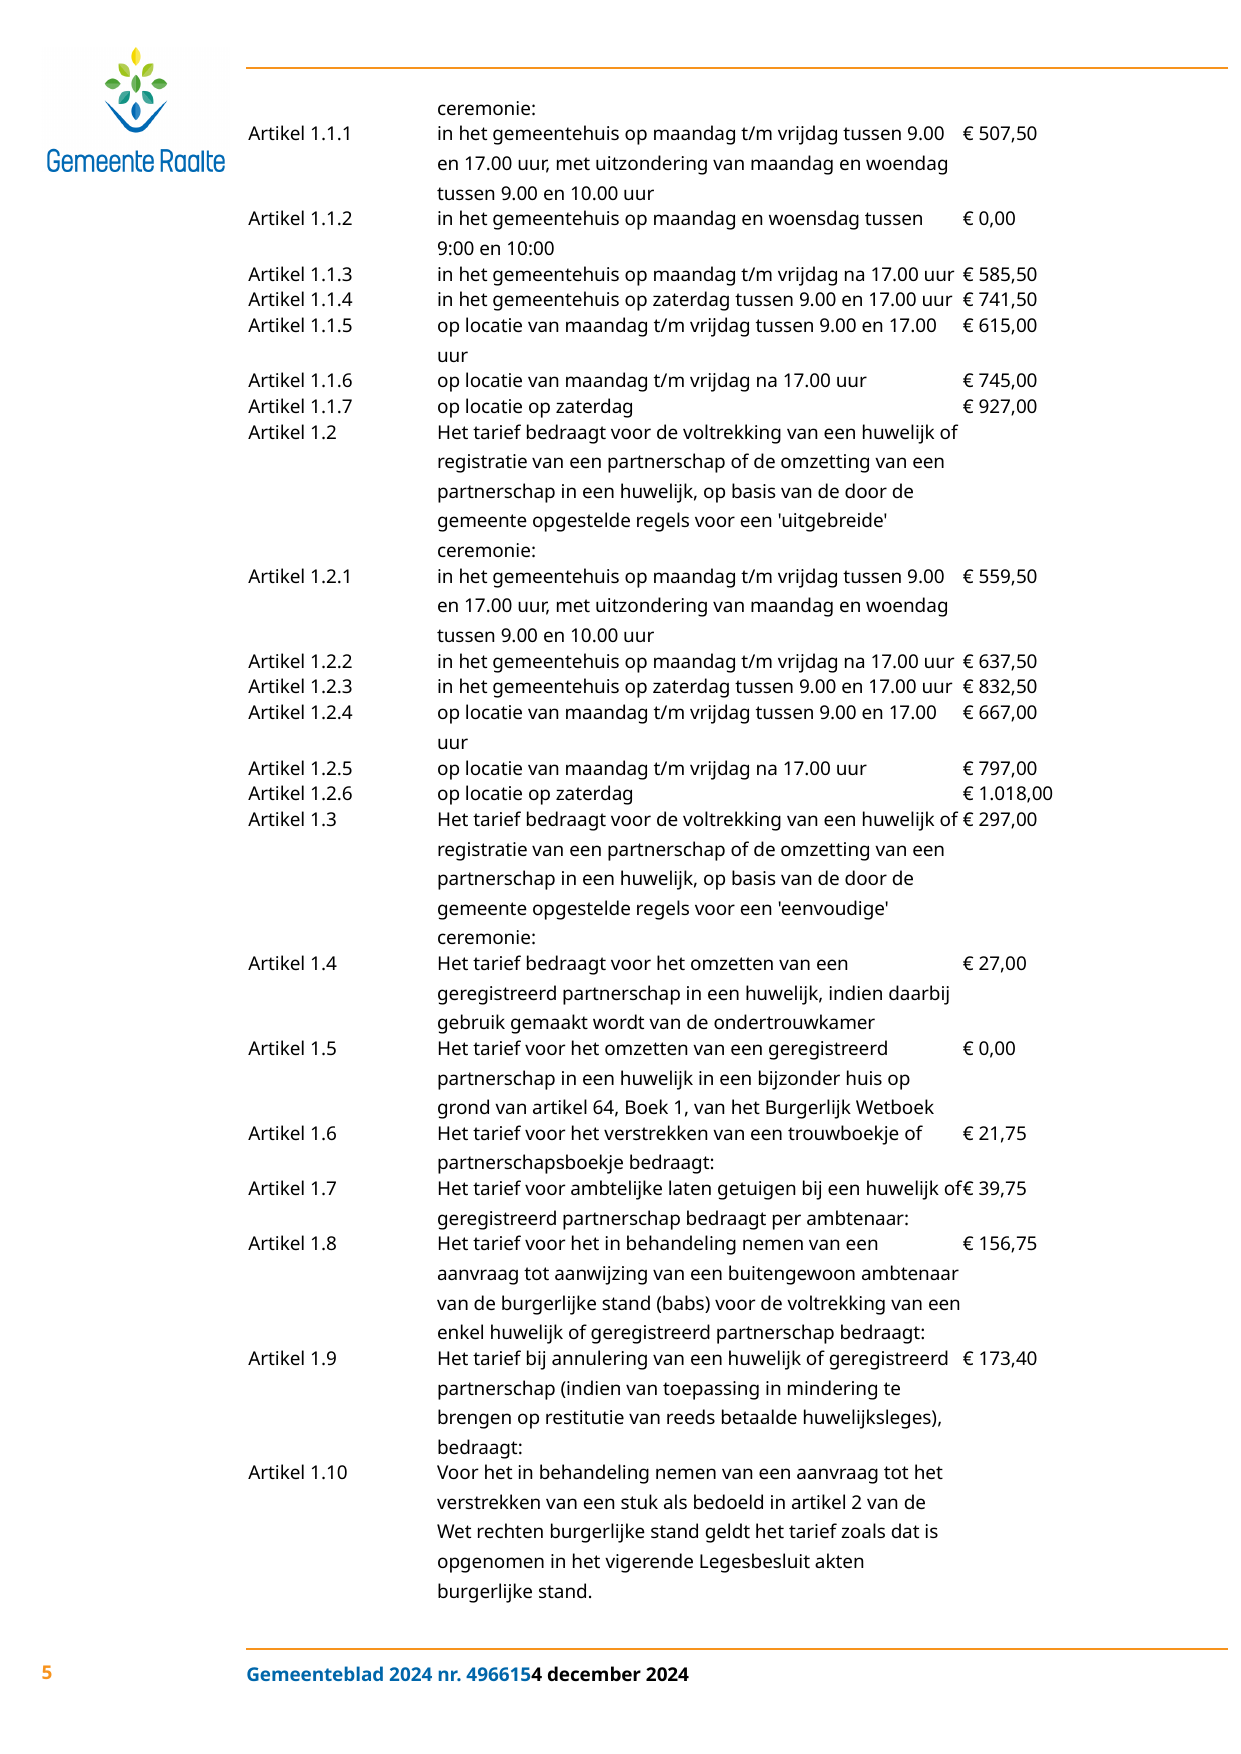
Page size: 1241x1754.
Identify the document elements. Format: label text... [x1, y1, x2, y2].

table_cell Het tarief bedraagt voor de voltrekking van een huwelijk of registratie van een partnerschap of de omzetting van een partnerschap in een huwelijk, op basis van de door de gemeente opgestelde regels voor een 'uitgebreide' ceremonie: [437, 419, 963, 563]
table_cell € 559,50 [963, 563, 1152, 648]
table_cell Het tarief voor het in behandeling nemen van een aanvraag tot aanwijzing van een buitengewoon ambtenaar van de burgerlijke stand (babs) voor de voltrekking van een enkel huwelijk of geregistreerd partnerschap bedraagt: [437, 1231, 963, 1345]
table_cell Artikel 1.4 [248, 950, 437, 1035]
table_cell Artikel 1.2.4 [248, 699, 437, 755]
table_cell Artikel 1.1.1 [248, 121, 437, 205]
table_cell in het gemeentehuis op zaterdag tussen 9.00 en 17.00 uur [437, 286, 963, 312]
table_cell Artikel 1.2.1 [248, 563, 437, 648]
table_cell Artikel 1.1.5 [248, 312, 437, 367]
table_cell € 585,50 [963, 261, 1152, 286]
table_cell ceremonie: [437, 95, 963, 121]
table_cell € 173,40 [963, 1345, 1152, 1459]
table_cell € 0,00 [963, 205, 1152, 261]
table_cell Artikel 1.1.7 [248, 393, 437, 419]
table_cell Artikel 1.2.3 [248, 674, 437, 699]
table_cell [963, 419, 1152, 563]
table_cell Het tarief bedraagt voor het omzetten van een geregistreerd partnerschap in een huwelijk, indien daarbij gebruik gemaakt wordt van de ondertrouwkamer [437, 950, 963, 1035]
table_cell Artikel 1.6 [248, 1120, 437, 1175]
table_cell € 21,75 [963, 1120, 1152, 1175]
table_cell [248, 95, 437, 121]
table_cell Artikel 1.5 [248, 1035, 437, 1120]
table_cell Artikel 1.9 [248, 1345, 437, 1459]
table_cell [963, 1460, 1152, 1604]
picture [41, 47, 231, 172]
table_cell op locatie van maandag t/m vrijdag tussen 9.00 en 17.00 uur [437, 699, 963, 755]
table_cell Artikel 1.2 [248, 419, 437, 563]
table_cell in het gemeentehuis op maandag t/m vrijdag tussen 9.00 en 17.00 uur, met uitzondering van maandag en woendag tussen 9.00 en 10.00 uur [437, 563, 963, 648]
table_cell Artikel 1.2.6 [248, 780, 437, 806]
table_cell € 39,75 [963, 1175, 1152, 1231]
table_cell Het tarief bedraagt voor de voltrekking van een huwelijk of registratie van een partnerschap of de omzetting van een partnerschap in een huwelijk, op basis van de door de gemeente opgestelde regels voor een 'eenvoudige' ceremonie: [437, 806, 963, 950]
table_cell € 667,00 [963, 699, 1152, 755]
table_cell € 637,50 [963, 648, 1152, 674]
table_cell op locatie van maandag t/m vrijdag tussen 9.00 en 17.00 uur [437, 312, 963, 367]
table_cell Artikel 1.8 [248, 1231, 437, 1345]
table_cell € 832,50 [963, 674, 1152, 699]
table_cell Artikel 1.1.2 [248, 205, 437, 261]
table_cell Artikel 1.3 [248, 806, 437, 950]
table_cell op locatie van maandag t/m vrijdag na 17.00 uur [437, 755, 963, 780]
table_cell op locatie van maandag t/m vrijdag na 17.00 uur [437, 368, 963, 393]
table_cell € 297,00 [963, 806, 1152, 950]
table_cell € 745,00 [963, 368, 1152, 393]
table_cell in het gemeentehuis op maandag t/m vrijdag tussen 9.00 en 17.00 uur, met uitzondering van maandag en woendag tussen 9.00 en 10.00 uur [437, 121, 963, 205]
table_cell op locatie op zaterdag [437, 780, 963, 806]
table_cell Artikel 1.7 [248, 1175, 437, 1231]
table_cell € 797,00 [963, 755, 1152, 780]
table_cell Artikel 1.2.2 [248, 648, 437, 674]
table_cell Voor het in behandeling nemen van een aanvraag tot het verstrekken van een stuk als bedoeld in artikel 2 van de Wet rechten burgerlijke stand geldt het tarief zoals dat is opgenomen in het vigerende Legesbesluit akten burgerlijke stand. [437, 1460, 963, 1604]
table_cell € 615,00 [963, 312, 1152, 367]
table_cell € 927,00 [963, 393, 1152, 419]
table_cell € 27,00 [963, 950, 1152, 1035]
table_cell Het tarief voor het verstrekken van een trouwboekje of partnerschapsboekje bedraagt: [437, 1120, 963, 1175]
table_cell Artikel 1.1.6 [248, 368, 437, 393]
table_cell [963, 95, 1152, 121]
table_cell € 1.018,00 [963, 780, 1152, 806]
table_cell Artikel 1.10 [248, 1460, 437, 1604]
table_cell Artikel 1.1.4 [248, 286, 437, 312]
table_cell € 0,00 [963, 1035, 1152, 1120]
table_cell in het gemeentehuis op maandag t/m vrijdag na 17.00 uur [437, 261, 963, 286]
table_cell in het gemeentehuis op maandag t/m vrijdag na 17.00 uur [437, 648, 963, 674]
table_cell Het tarief bij annulering van een huwelijk of geregistreerd partnerschap (indien van toepassing in mindering te brengen op restitutie van reeds betaalde huwelijksleges), bedraagt: [437, 1345, 963, 1459]
table_cell in het gemeentehuis op maandag en woensdag tussen 9:00 en 10:00 [437, 205, 963, 261]
table_cell € 507,50 [963, 121, 1152, 205]
table_cell op locatie op zaterdag [437, 393, 963, 419]
table_cell in het gemeentehuis op zaterdag tussen 9.00 en 17.00 uur [437, 674, 963, 699]
table_cell Artikel 1.2.5 [248, 755, 437, 780]
table_cell Het tarief voor ambtelijke laten getuigen bij een huwelijk of geregistreerd partnerschap bedraagt per ambtenaar: [437, 1175, 963, 1231]
table_cell Het tarief voor het omzetten van een geregistreerd partnerschap in een huwelijk in een bijzonder huis op grond van artikel 64, Boek 1, van het Burgerlijk Wetboek [437, 1035, 963, 1120]
table_cell € 741,50 [963, 286, 1152, 312]
table_cell € 156,75 [963, 1231, 1152, 1345]
table_cell Artikel 1.1.3 [248, 261, 437, 286]
